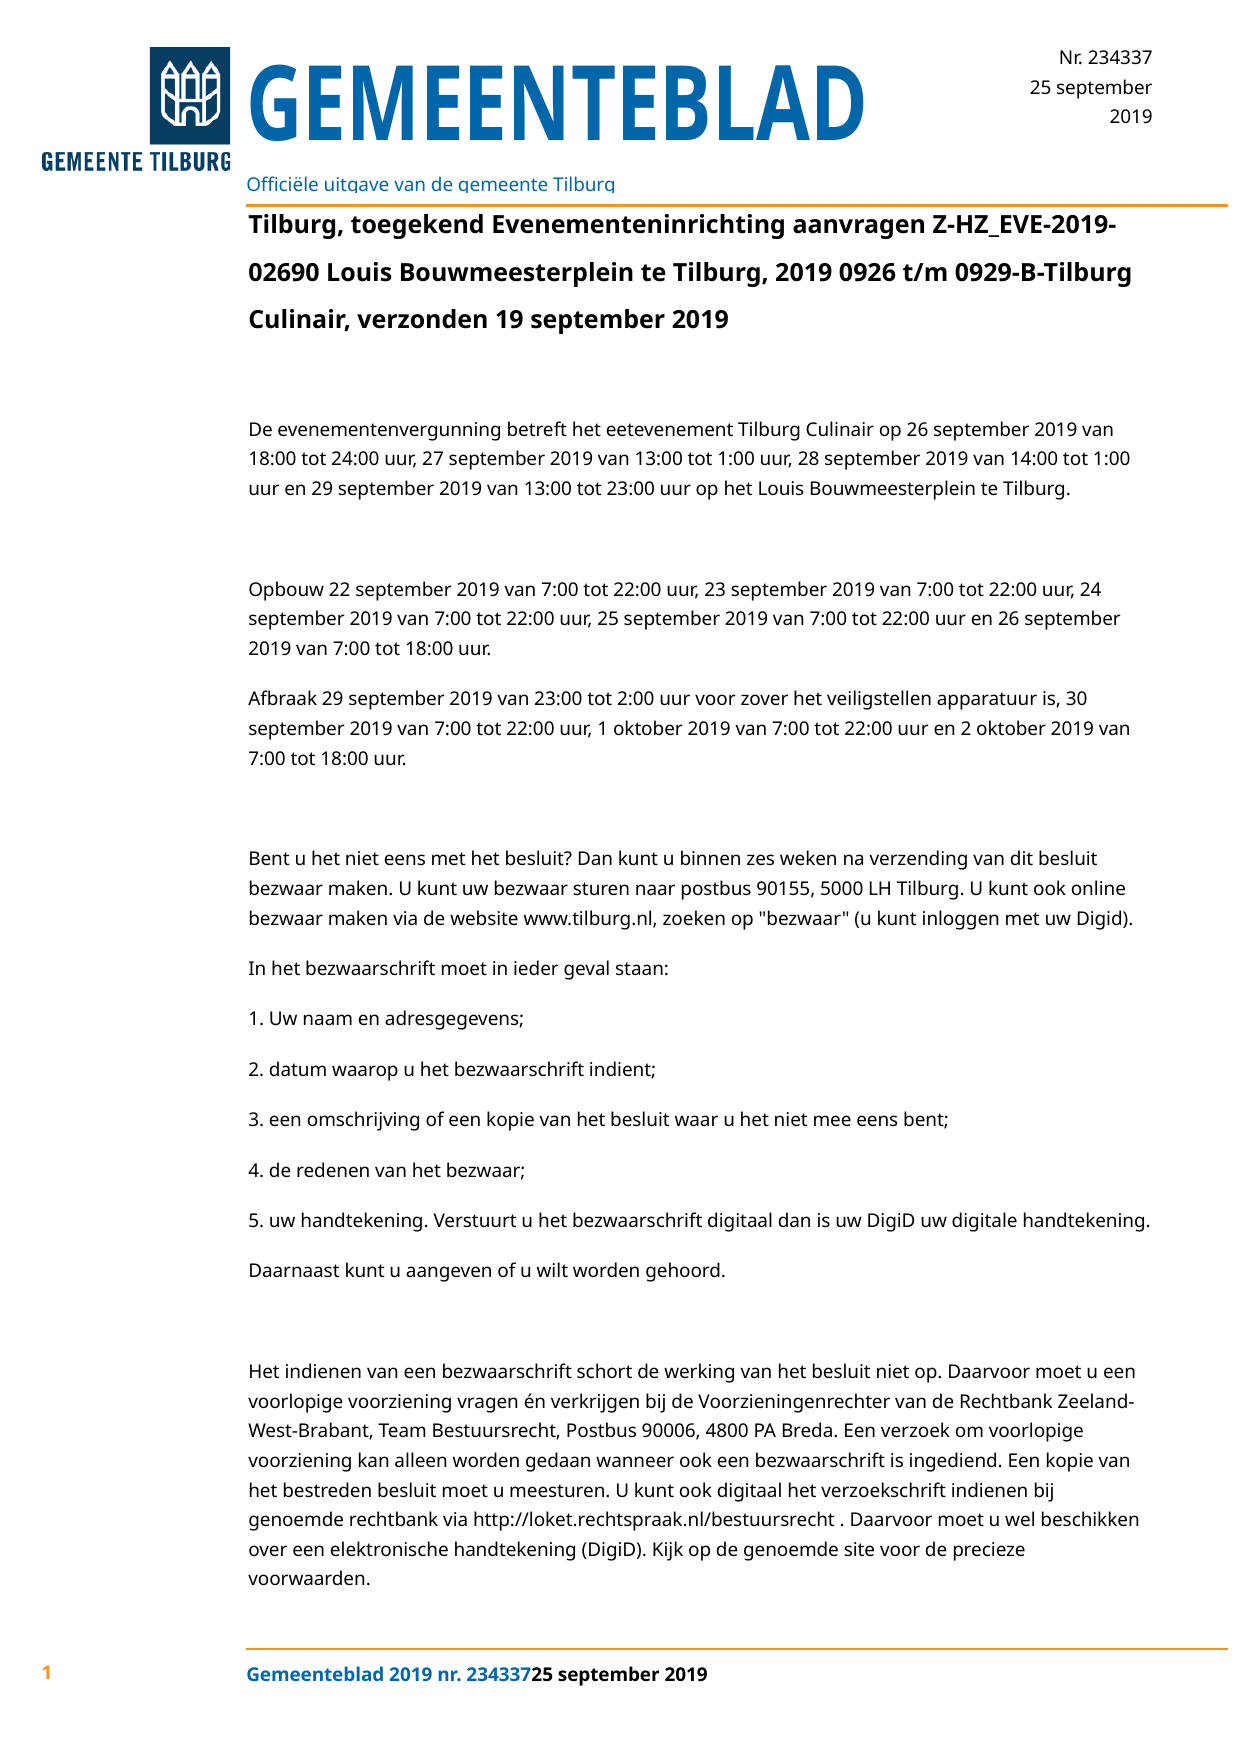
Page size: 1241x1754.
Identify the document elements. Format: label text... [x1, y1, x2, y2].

text Daarnaast kunt u aangeven of u wilt worden gehoord. [248, 1258, 1152, 1283]
text 4. de redenen van het bezwaar; [248, 1157, 1152, 1182]
text Afbraak 29 september 2019 van 23:00 tot 2:00 uur voor zover het veiligstellen apparatuur is, 30 september 2019 van 7:00 tot 22:00 uur, 1 oktober 2019 van 7:00 tot 22:00 uur en 2 oktober 2019 van 7:00 tot 18:00 uur. [248, 686, 1152, 770]
text Opbouw 22 september 2019 van 7:00 tot 22:00 uur, 23 september 2019 van 7:00 tot 22:00 uur, 24 september 2019 van 7:00 tot 22:00 uur, 25 september 2019 van 7:00 tot 22:00 uur en 26 september 2019 van 7:00 tot 18:00 uur. [248, 576, 1152, 661]
text 5. uw handtekening. Verstuurt u het bezwaarschrift digitaal dan is uw DigiD uw digitale handtekening. [248, 1207, 1152, 1233]
text Bent u het niet eens met het besluit? Dan kunt u binnen zes weken na verzending van dit besluit bezwaar maken. U kunt uw bezwaar sturen naar postbus 90155, 5000 LH Tilburg. U kunt ook online bezwaar maken via de website www.tilburg.nl, zoeken op "bezwaar" (u kunt inloggen met uw Digid). [248, 846, 1152, 930]
picture [41, 47, 231, 172]
text De evenementenvergunning betreft het eetevenement Tilburg Culinair op 26 september 2019 van 18:00 tot 24:00 uur, 27 september 2019 van 13:00 tot 1:00 uur, 28 september 2019 van 14:00 tot 1:00 uur en 29 september 2019 van 13:00 tot 23:00 uur op het Louis Bouwmeesterplein te Tilburg. [248, 416, 1152, 501]
text In het bezwaarschrift moet in ieder geval staan: [248, 955, 1152, 981]
text 2. datum waarop u het bezwaarschrift indient; [248, 1056, 1152, 1082]
text 1. Uw naam en adresgegevens; [248, 1006, 1152, 1031]
text 3. een omschrijving of een kopie van het besluit waar u het niet mee eens bent; [248, 1106, 1152, 1132]
text Tilburg, toegekend Evenementeninrichting aanvragen Z-HZ_EVE-2019-02690 Louis Bouwmeesterplein te Tilburg, 2019 0926 t/m 0929-B-Tilburg Culinair, verzonden 19 september 2019 [248, 207, 1152, 336]
text Het indienen van een bezwaarschrift schort de werking van het besluit niet op. Daarvoor moet u een voorlopige voorziening vragen én verkrijgen bij de Voorzieningenrechter van de Rechtbank Zeeland-West-Brabant, Team Bestuursrecht, Postbus 90006, 4800 PA Breda. Een verzoek om voorlopige voorziening kan alleen worden gedaan wanneer ook een bezwaarschrift is ingediend. Een kopie van het bestreden besluit moet u meesturen. U kunt ook digitaal het verzoekschrift indienen bij genoemde rechtbank via http://loket.rechtspraak.nl/bestuursrecht . Daarvoor moet u wel beschikken over een elektronische handtekening (DigiD). Kijk op de genoemde site voor de precieze voorwaarden. [248, 1358, 1152, 1591]
